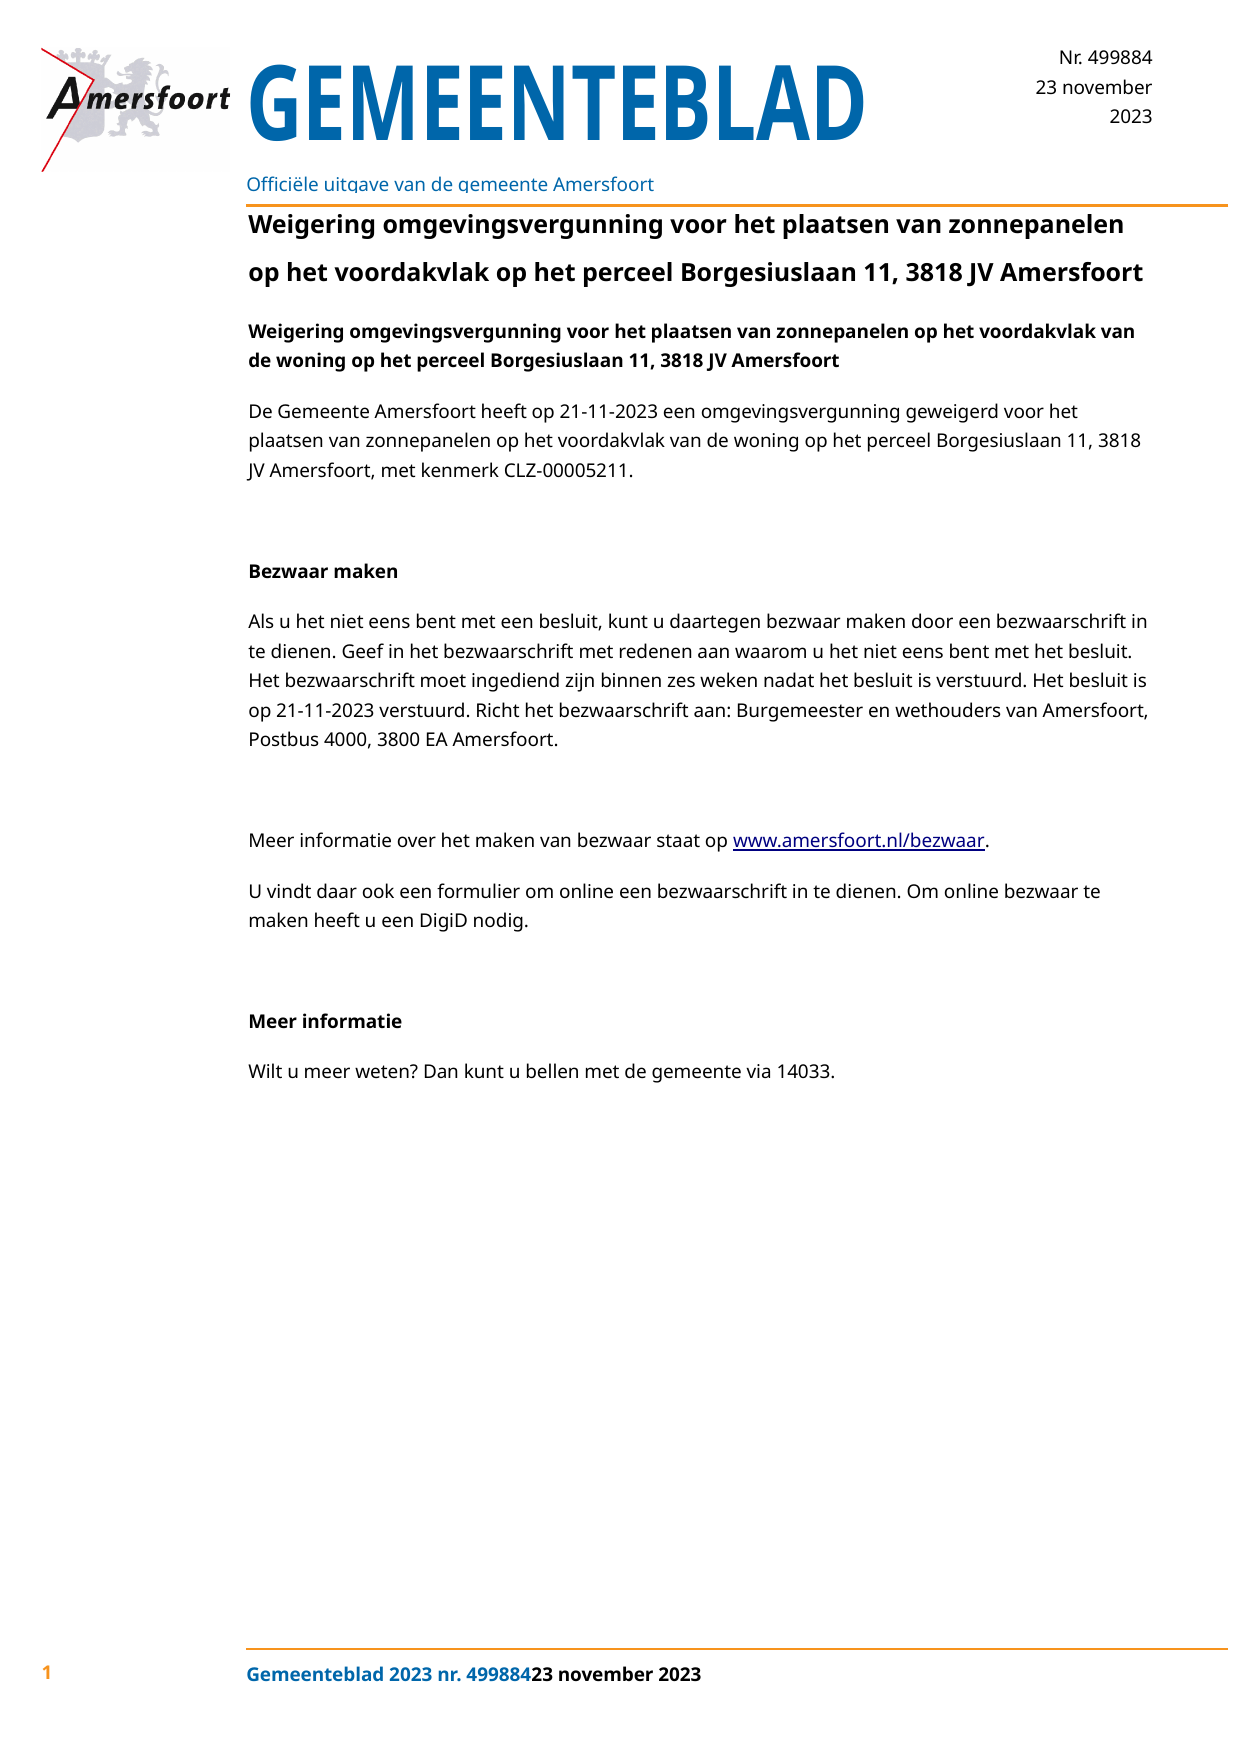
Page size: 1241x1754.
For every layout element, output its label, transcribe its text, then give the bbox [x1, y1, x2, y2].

text De Gemeente Amersfoort heeft op 21-11-2023 een omgevingsvergunning geweigerd voor het plaatsen van zonnepanelen op het voordakvlak van de woning op het perceel Borgesiuslaan 11, 3818 JV Amersfoort, met kenmerk CLZ-00005211. [248, 398, 1152, 483]
text Weigering omgevingsvergunning voor het plaatsen van zonnepanelen op het voordakvlak op het perceel Borgesiuslaan 11, 3818 JV Amersfoort [248, 207, 1152, 288]
text Bezwaar maken [248, 558, 1152, 584]
picture [41, 47, 231, 172]
text Meer informatie over het maken van bezwaar staat op www.amersfoort.nl/bezwaar. [248, 827, 1152, 853]
text Wilt u meer weten? Dan kunt u bellen met de gemeente via 14033. [248, 1059, 1152, 1084]
text Meer informatie [248, 1008, 1152, 1034]
text Weigering omgevingsvergunning voor het plaatsen van zonnepanelen op het voordakvlak van de woning op het perceel Borgesiuslaan 11, 3818 JV Amersfoort [248, 318, 1152, 373]
text U vindt daar ook een formulier om online een bezwaarschrift in te dienen. Om online bezwaar te maken heeft u een DigiD nodig. [248, 878, 1152, 933]
text Als u het niet eens bent met een besluit, kunt u daartegen bezwaar maken door een bezwaarschrift in te dienen. Geef in het bezwaarschrift met redenen aan waarom u het niet eens bent met het besluit. Het bezwaarschrift moet ingediend zijn binnen zes weken nadat het besluit is verstuurd. Het besluit is op 21-11-2023 verstuurd. Richt het bezwaarschrift aan: Burgemeester en wethouders van Amersfoort, Postbus 4000, 3800 EA Amersfoort. [248, 608, 1152, 752]
